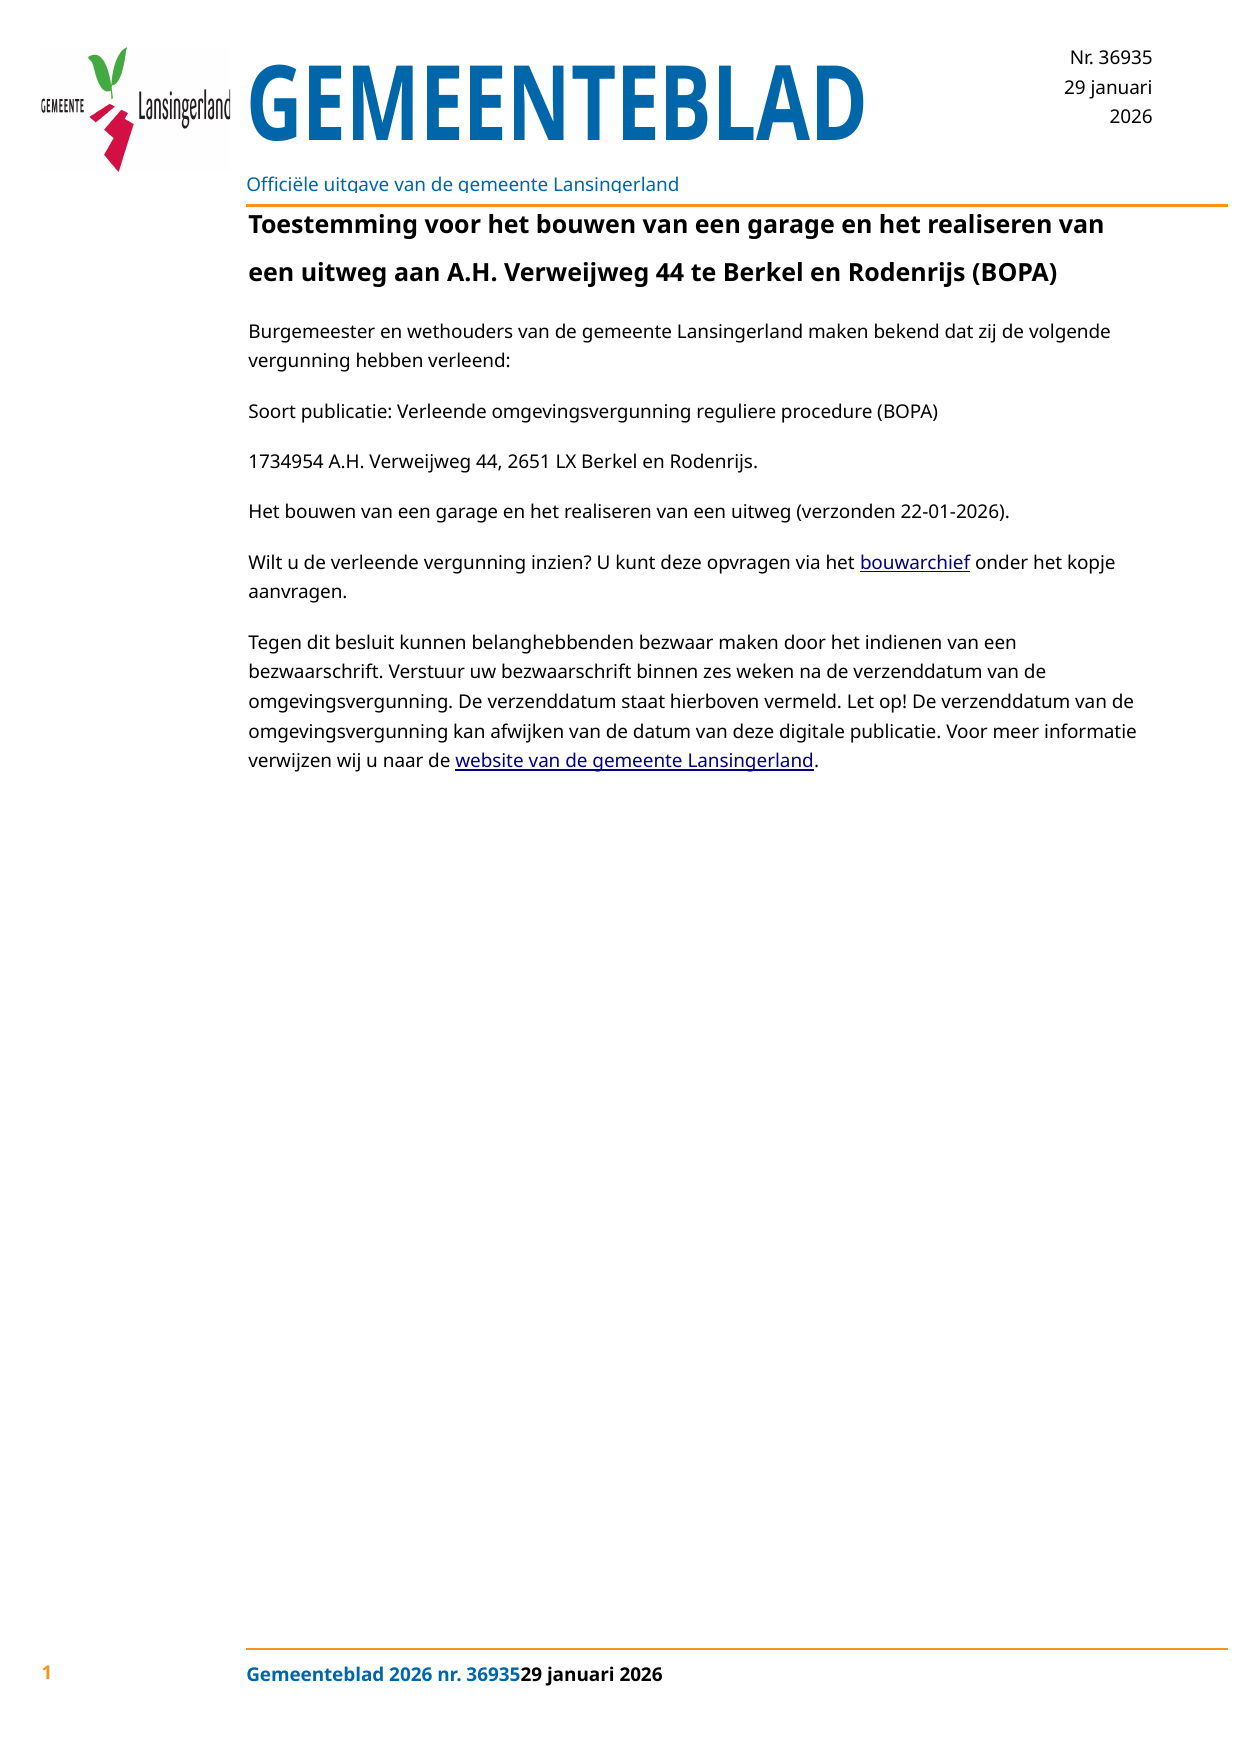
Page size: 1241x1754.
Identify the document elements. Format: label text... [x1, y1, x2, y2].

text Wilt u de verleende vergunning inzien? U kunt deze opvragen via het bouwarchief onder het kopje aanvragen. [248, 549, 1152, 604]
text Tegen dit besluit kunnen belanghebbenden bezwaar maken door het indienen van een bezwaarschrift. Verstuur uw bezwaarschrift binnen zes weken na de verzenddatum van de omgevingsvergunning. De verzenddatum staat hierboven vermeld. Let op! De verzenddatum van de omgevingsvergunning kan afwijken van de datum van deze digitale publicatie. Voor meer informatie verwijzen wij u naar de website van de gemeente Lansingerland. [248, 629, 1152, 773]
text 1734954 A.H. Verweijweg 44, 2651 LX Berkel en Rodenrijs. [248, 448, 1152, 474]
picture [41, 47, 231, 172]
text Het bouwen van een garage en het realiseren van een uitweg (verzonden 22-01-2026). [248, 499, 1152, 524]
text Soort publicatie: Verleende omgevingsvergunning reguliere procedure (BOPA) [248, 398, 1152, 424]
text Toestemming voor het bouwen van een garage en het realiseren van een uitweg aan A.H. Verweijweg 44 te Berkel en Rodenrijs (BOPA) [248, 207, 1152, 288]
text Burgemeester en wethouders van de gemeente Lansingerland maken bekend dat zij de volgende vergunning hebben verleend: [248, 318, 1152, 373]
